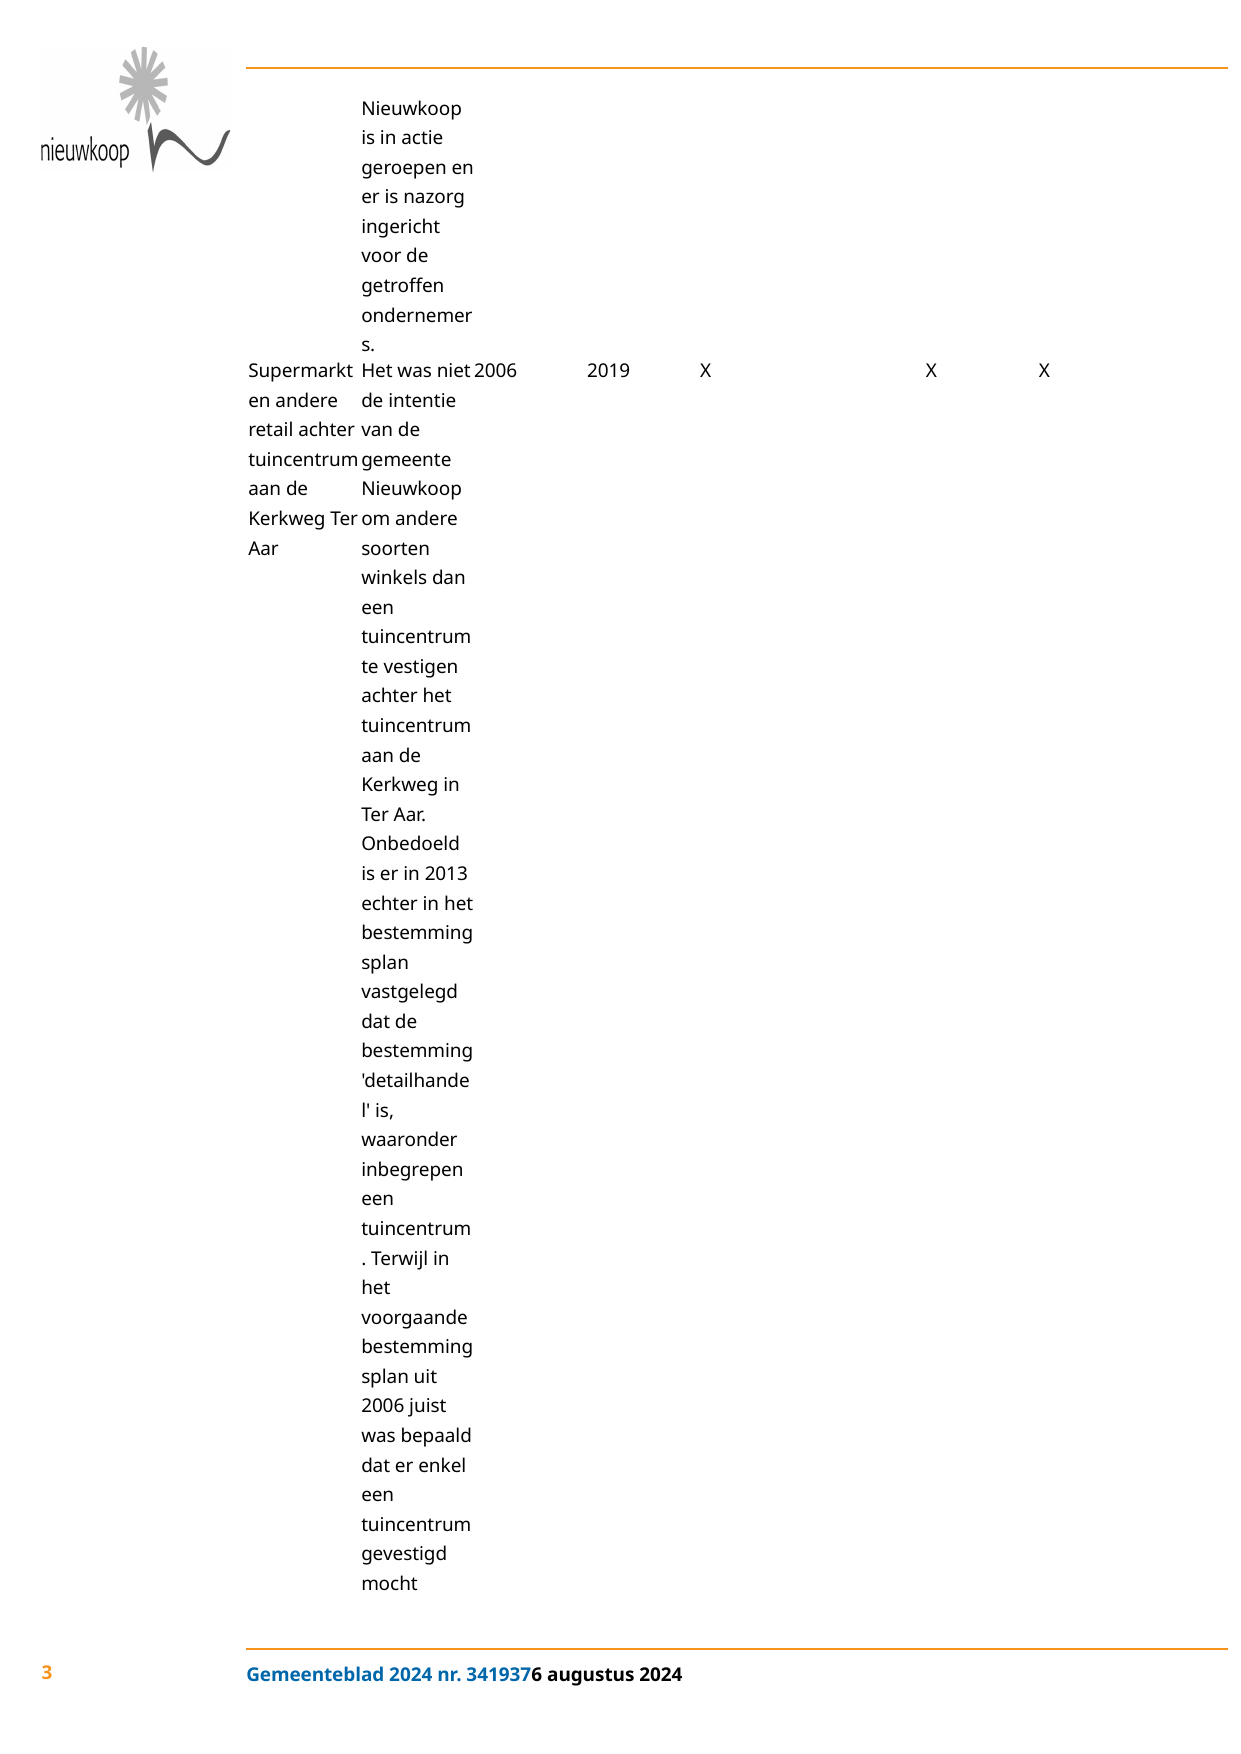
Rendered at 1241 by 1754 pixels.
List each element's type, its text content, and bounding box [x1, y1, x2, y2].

table_cell 2006 [474, 357, 587, 1596]
table_cell X [700, 357, 813, 1596]
picture [41, 47, 231, 172]
table_cell [1039, 95, 1152, 357]
table_cell Nieuwkoop is in actie geroepen en er is nazorg ingericht voor de getroffen ondernemers. [361, 95, 474, 357]
table_cell Supermarkt en andere retail achter tuincentrum aan de Kerkweg Ter Aar [248, 357, 361, 1596]
table_cell Het was niet de intentie van de gemeente Nieuwkoop om andere soorten winkels dan een tuincentrum te vestigen achter het tuincentrum aan de Kerkweg in Ter Aar. Onbedoeld is er in 2013 echter in het bestemmingsplan vastgelegd dat de bestemming 'detailhandel' is, waaronder inbegrepen een tuincentrum. Terwijl in het voorgaande bestemmingsplan uit 2006 juist was bepaald dat er enkel een tuincentrum gevestigd mocht [361, 357, 474, 1596]
table_cell X [926, 357, 1038, 1596]
table_cell [926, 95, 1038, 357]
table_cell [813, 357, 926, 1596]
table_cell [700, 95, 813, 357]
table_cell X [1039, 357, 1152, 1596]
table_cell [474, 95, 587, 357]
table_cell [813, 95, 926, 357]
table_cell [248, 95, 361, 357]
table_cell 2019 [587, 357, 700, 1596]
table_cell [587, 95, 700, 357]
